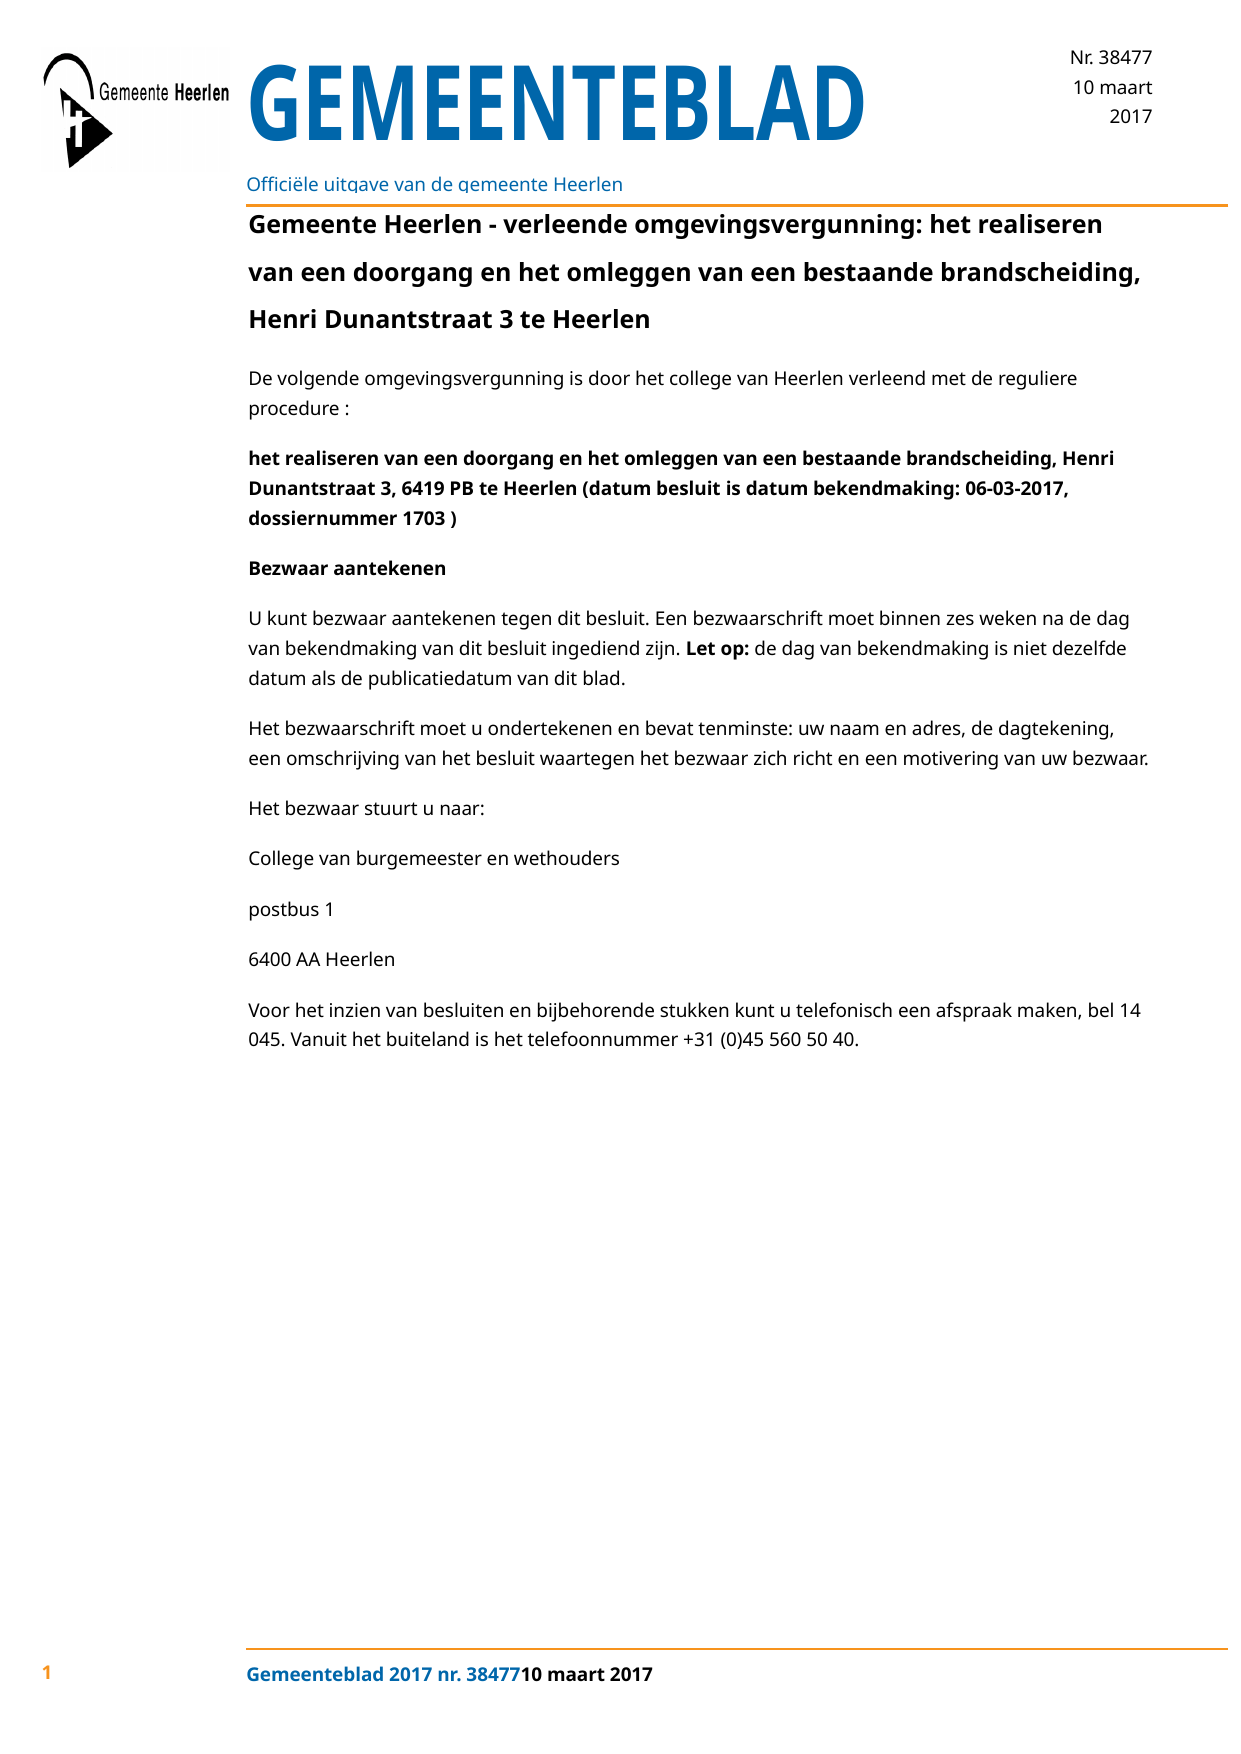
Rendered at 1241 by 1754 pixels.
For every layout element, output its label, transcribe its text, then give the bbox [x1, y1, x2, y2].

text U kunt bezwaar aantekenen tegen dit besluit. Een bezwaarschrift moet binnen zes weken na de dag van bekendmaking van dit besluit ingediend zijn. Let op: de dag van bekendmaking is niet dezelfde datum als de publicatiedatum van dit blad. [248, 606, 1152, 690]
picture [41, 47, 231, 172]
text Gemeente Heerlen - verleende omgevingsvergunning: het realiseren van een doorgang en het omleggen van een bestaande brandscheiding, Henri Dunantstraat 3 te Heerlen [248, 207, 1152, 336]
text het realiseren van een doorgang en het omleggen van een bestaande brandscheiding, Henri Dunantstraat 3, 6419 PB te Heerlen (datum besluit is datum bekendmaking: 06-03-2017, dossiernummer 1703 ) [248, 446, 1152, 530]
text Voor het inzien van besluiten en bijbehorende stukken kunt u telefonisch een afspraak maken, bel 14 045. Vanuit het buiteland is het telefoonnummer +31 (0)45 560 50 40. [248, 997, 1152, 1052]
text Het bezwaar stuurt u naar: [248, 795, 1152, 821]
text Het bezwaarschrift moet u ondertekenen en bevat tenminste: uw naam en adres, de dagtekening, een omschrijving van het besluit waartegen het bezwaar zich richt en een motivering van uw bezwaar. [248, 715, 1152, 770]
text College van burgemeester en wethouders [248, 846, 1152, 871]
text postbus 1 [248, 896, 1152, 922]
text De volgende omgevingsvergunning is door het college van Heerlen verleend met de reguliere procedure : [248, 366, 1152, 421]
text Bezwaar aantekenen [248, 555, 1152, 581]
text 6400 AA Heerlen [248, 946, 1152, 972]
